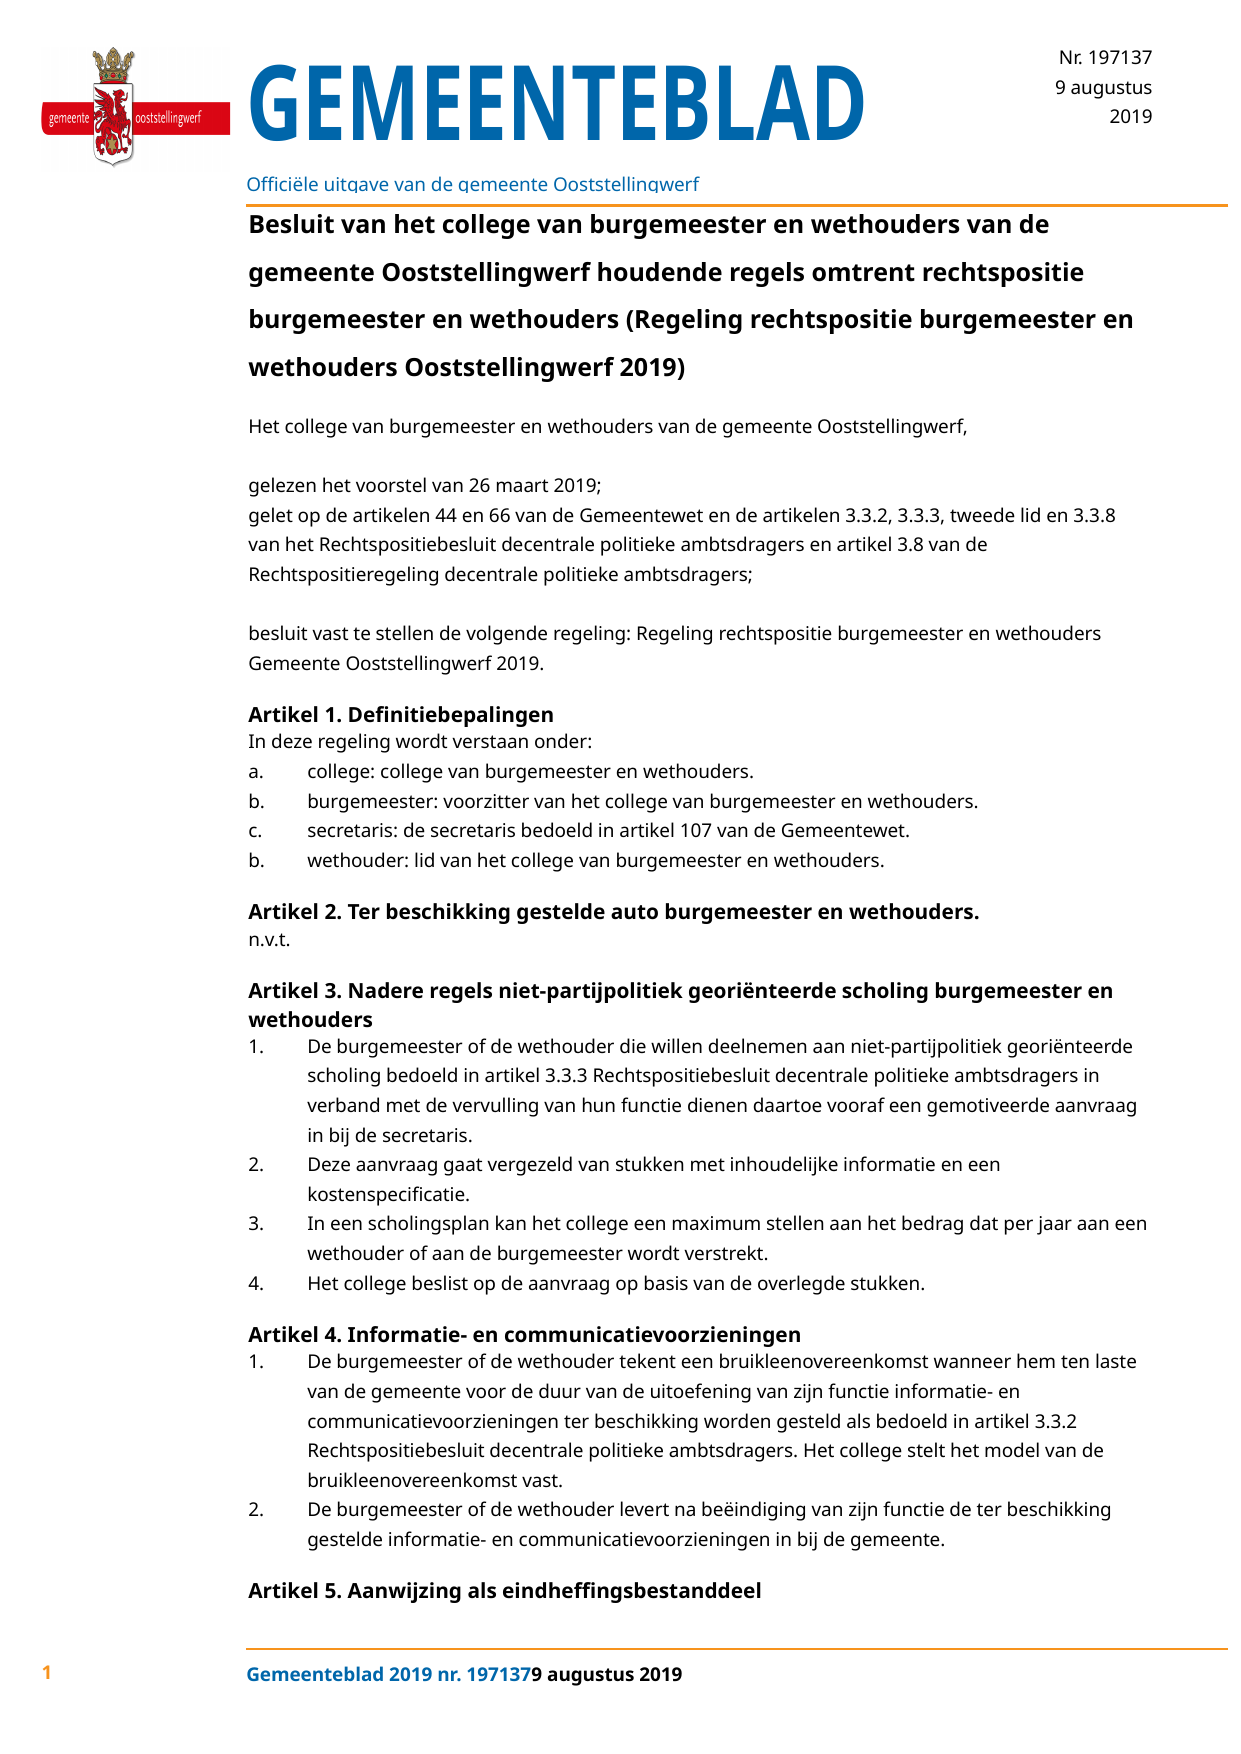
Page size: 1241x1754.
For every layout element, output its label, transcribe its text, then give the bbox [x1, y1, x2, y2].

text Artikel 1. Definitiebepalingen [248, 700, 1152, 729]
text besluit vast te stellen de volgende regeling: Regeling rechtspositie burgemeester en wethouders Gemeente Ooststellingwerf 2019. [248, 620, 1152, 676]
list De burgemeester of de wethouder tekent een bruikleenovereenkomst wanneer hem ten laste van de gemeente voor de duur van de uitoefening van zijn functie informatie- en communicatievoorzieningen ter beschikking worden gesteld als bedoeld in artikel 3.3.2 Rechtspositiebesluit decentrale politieke ambtsdragers. Het college stelt het model van de bruikleenovereenkomst vast. [248, 1349, 1152, 1493]
list Deze aanvraag gaat vergezeld van stukken met inhoudelijke informatie en een kostenspecificatie. [248, 1151, 1152, 1207]
list college: college van burgemeester en wethouders. [248, 758, 1152, 784]
list wethouder: lid van het college van burgemeester en wethouders. [248, 847, 1152, 873]
list burgemeester: voorzitter van het college van burgemeester en wethouders. [248, 788, 1152, 813]
text In deze regeling wordt verstaan onder: [248, 729, 1152, 754]
text Artikel 5. Aanwijzing als eindheffingsbestanddeel [248, 1577, 1152, 1605]
text gelet op de artikelen 44 en 66 van de Gemeentewet en de artikelen 3.3.2, 3.3.3, tweede lid en 3.3.8 van het Rechtspositiebesluit decentrale politieke ambtsdragers en artikel 3.8 van de Rechtspositieregeling decentrale politieke ambtsdragers; [248, 502, 1152, 587]
text n.v.t. [248, 926, 1152, 952]
list Het college beslist op de aanvraag op basis van de overlegde stukken. [248, 1270, 1152, 1296]
text Artikel 4. Informatie- en communicatievoorzieningen [248, 1320, 1152, 1349]
text Artikel 3. Nadere regels niet-partijpolitiek georiënteerde scholing burgemeester en wethouders [248, 976, 1152, 1033]
text Besluit van het college van burgemeester en wethouders van de gemeente Ooststellingwerf houdende regels omtrent rechtspositie burgemeester en wethouders (Regeling rechtspositie burgemeester en wethouders Ooststellingwerf 2019) [248, 207, 1152, 384]
list De burgemeester of de wethouder levert na beëindiging van zijn functie de ter beschikking gestelde informatie- en communicatievoorzieningen in bij de gemeente. [248, 1497, 1152, 1552]
picture [41, 47, 231, 172]
text Artikel 2. Ter beschikking gestelde auto burgemeester en wethouders. [248, 897, 1152, 926]
list secretaris: de secretaris bedoeld in artikel 107 van de Gemeentewet. [248, 817, 1152, 843]
list In een scholingsplan kan het college een maximum stellen aan het bedrag dat per jaar aan een wethouder of aan de burgemeester wordt verstrekt. [248, 1211, 1152, 1266]
list De burgemeester of de wethouder die willen deelnemen aan niet-partijpolitiek georiënteerde scholing bedoeld in artikel 3.3.3 Rechtspositiebesluit decentrale politieke ambtsdragers in verband met de vervulling van hun functie dienen daartoe vooraf een gemotiveerde aanvraag in bij de secretaris. [248, 1033, 1152, 1148]
text gelezen het voorstel van 26 maart 2019; [248, 472, 1152, 498]
text Het college van burgemeester en wethouders van de gemeente Ooststellingwerf, [248, 413, 1152, 439]
